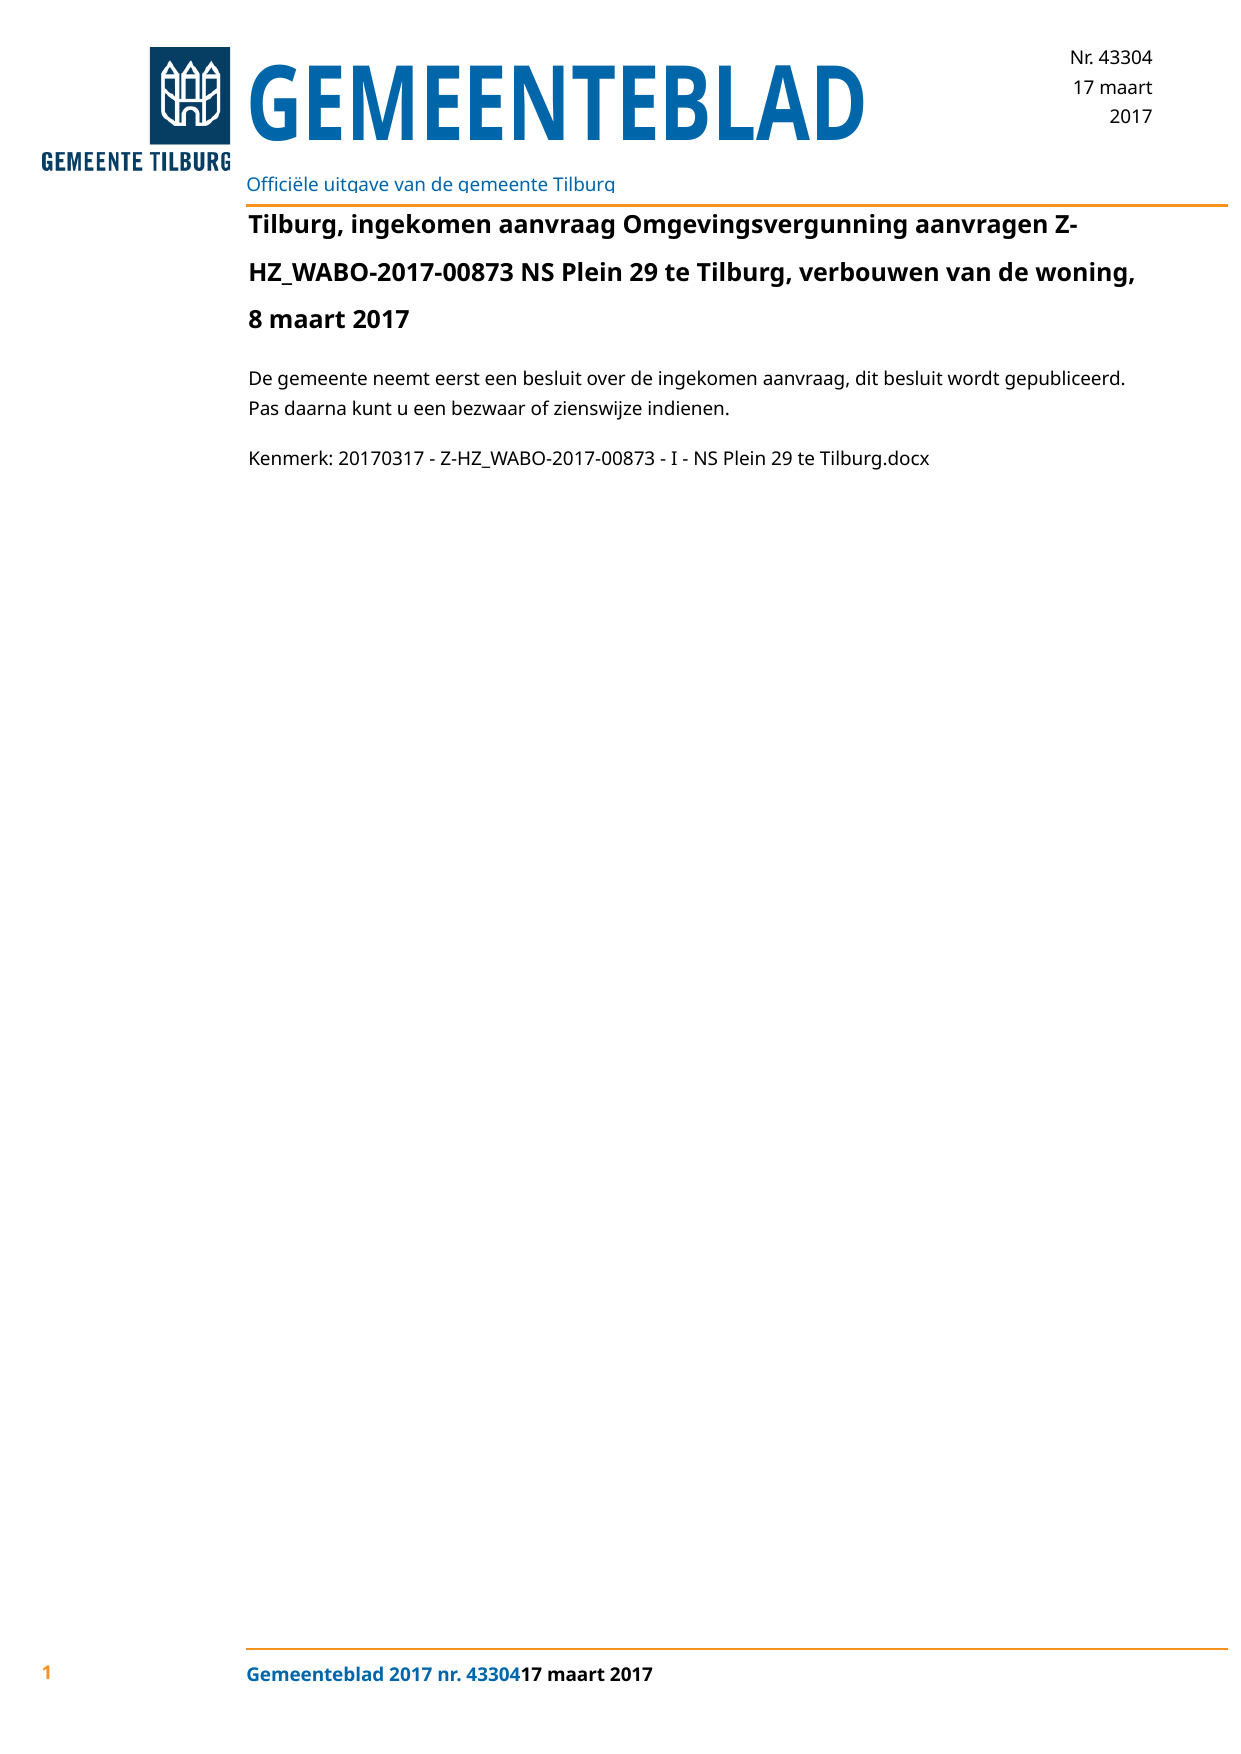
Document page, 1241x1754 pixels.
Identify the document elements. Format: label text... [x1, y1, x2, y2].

picture [41, 47, 231, 172]
text Kenmerk: 20170317 - Z-HZ_WABO-2017-00873 - I - NS Plein 29 te Tilburg.docx [248, 446, 1152, 471]
text Tilburg, ingekomen aanvraag Omgevingsvergunning aanvragen Z-HZ_WABO-2017-00873 NS Plein 29 te Tilburg, verbouwen van de woning, 8 maart 2017 [248, 207, 1152, 336]
text De gemeente neemt eerst een besluit over de ingekomen aanvraag, dit besluit wordt gepubliceerd. Pas daarna kunt u een bezwaar of zienswijze indienen. [248, 366, 1152, 421]
